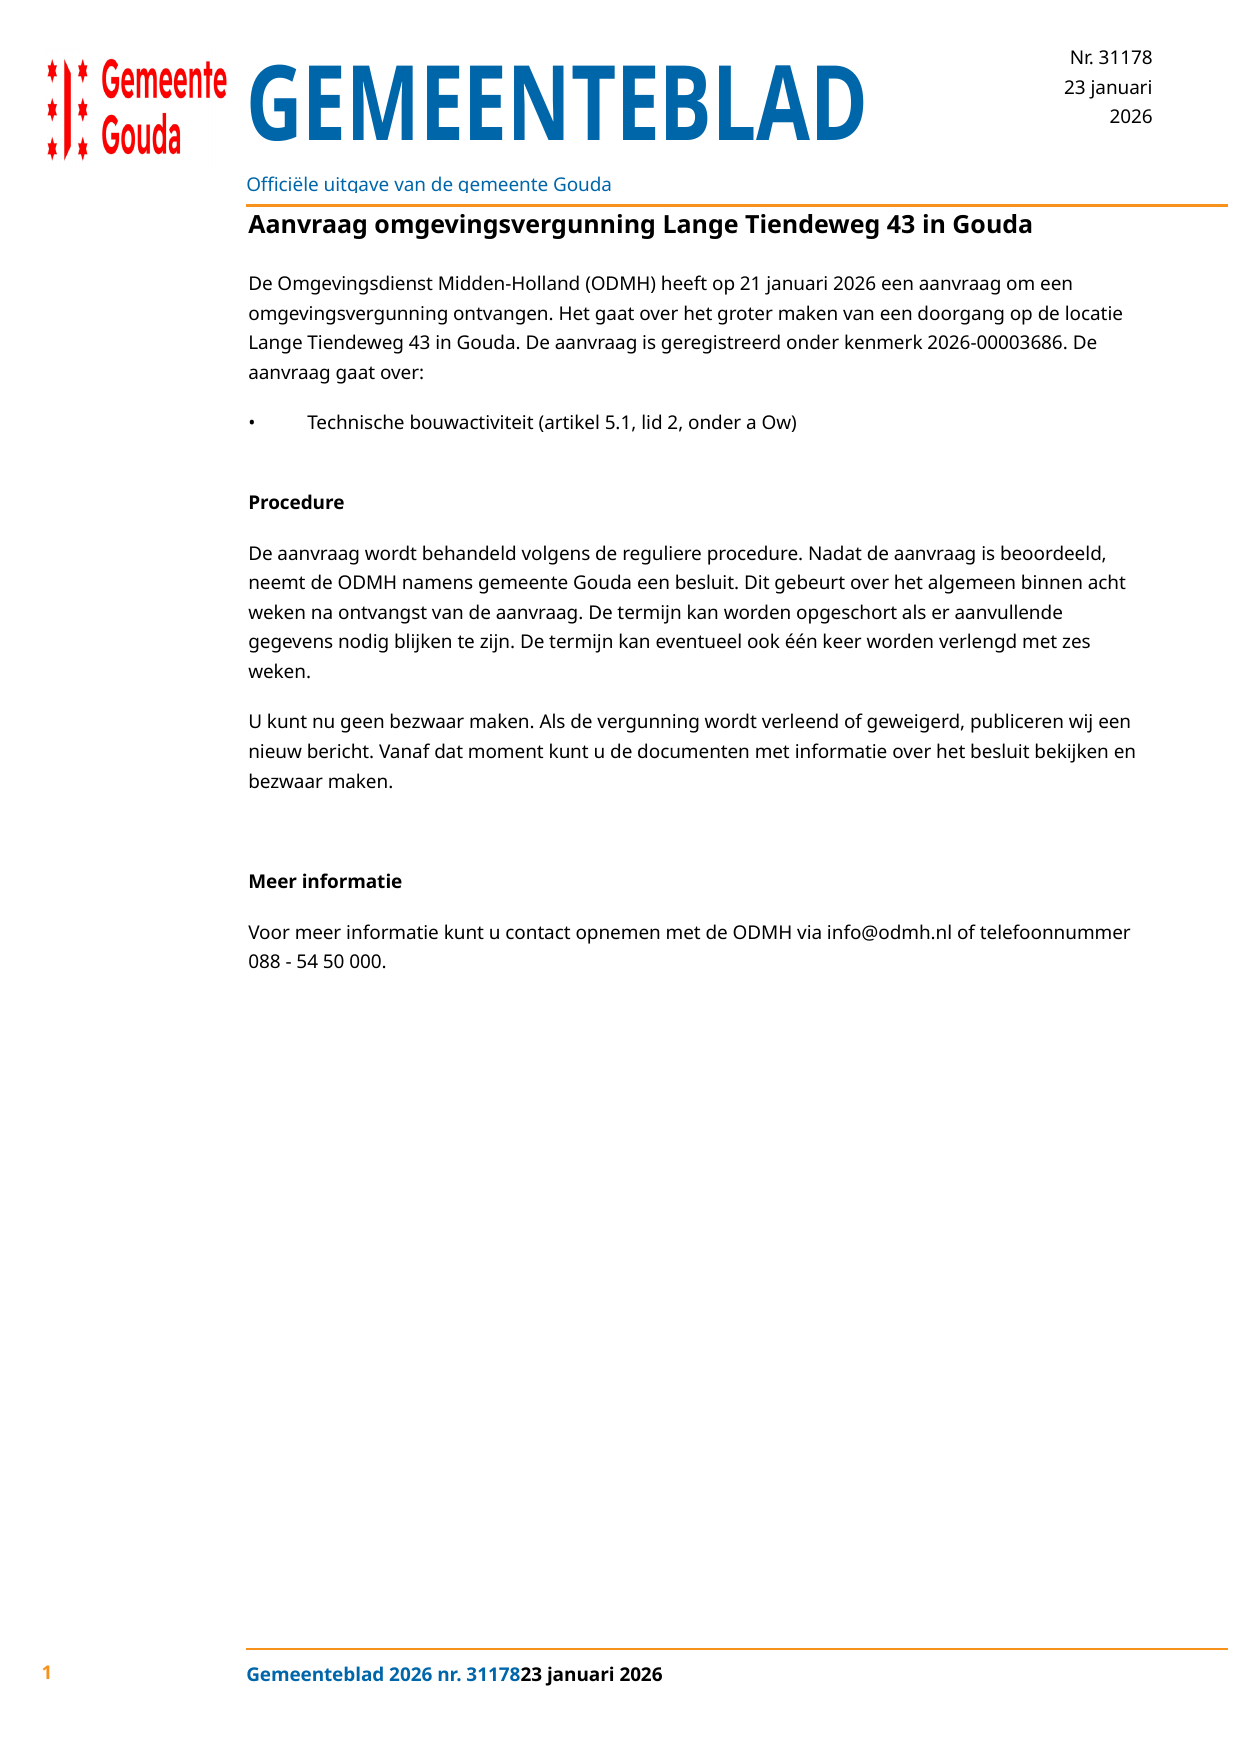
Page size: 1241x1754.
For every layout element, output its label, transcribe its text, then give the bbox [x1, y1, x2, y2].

text Aanvraag omgevingsvergunning Lange Tiendeweg 43 in Gouda [248, 207, 1152, 241]
list Technische bouwactiviteit (artikel 5.1, lid 2, onder a Ow) [248, 409, 1152, 435]
text Voor meer informatie kunt u contact opnemen met de ODMH via info@odmh.nl of telefoonnummer 088 - 54 50 000. [248, 919, 1152, 974]
text Meer informatie [248, 869, 1152, 894]
text U kunt nu geen bezwaar maken. Als de vergunning wordt verleend of geweigerd, publiceren wij een nieuw bericht. Vanaf dat moment kunt u de documenten met informatie over het besluit bekijken en bezwaar maken. [248, 709, 1152, 793]
text De Omgevingsdienst Midden-Holland (ODMH) heeft op 21 januari 2026 een aanvraag om een omgevingsvergunning ontvangen. Het gaat over het groter maken van een doorgang op de locatie Lange Tiendeweg 43 in Gouda. De aanvraag is geregistreerd onder kenmerk 2026-00003686. De aanvraag gaat over: [248, 270, 1152, 385]
text Procedure [248, 489, 1152, 515]
picture [41, 47, 231, 172]
text De aanvraag wordt behandeld volgens de reguliere procedure. Nadat de aanvraag is beoordeeld, neemt de ODMH namens gemeente Gouda een besluit. Dit gebeurt over het algemeen binnen acht weken na ontvangst van de aanvraag. De termijn kan worden opgeschort als er aanvullende gegevens nodig blijken te zijn. De termijn kan eventueel ook één keer worden verlengd met zes weken. [248, 540, 1152, 684]
